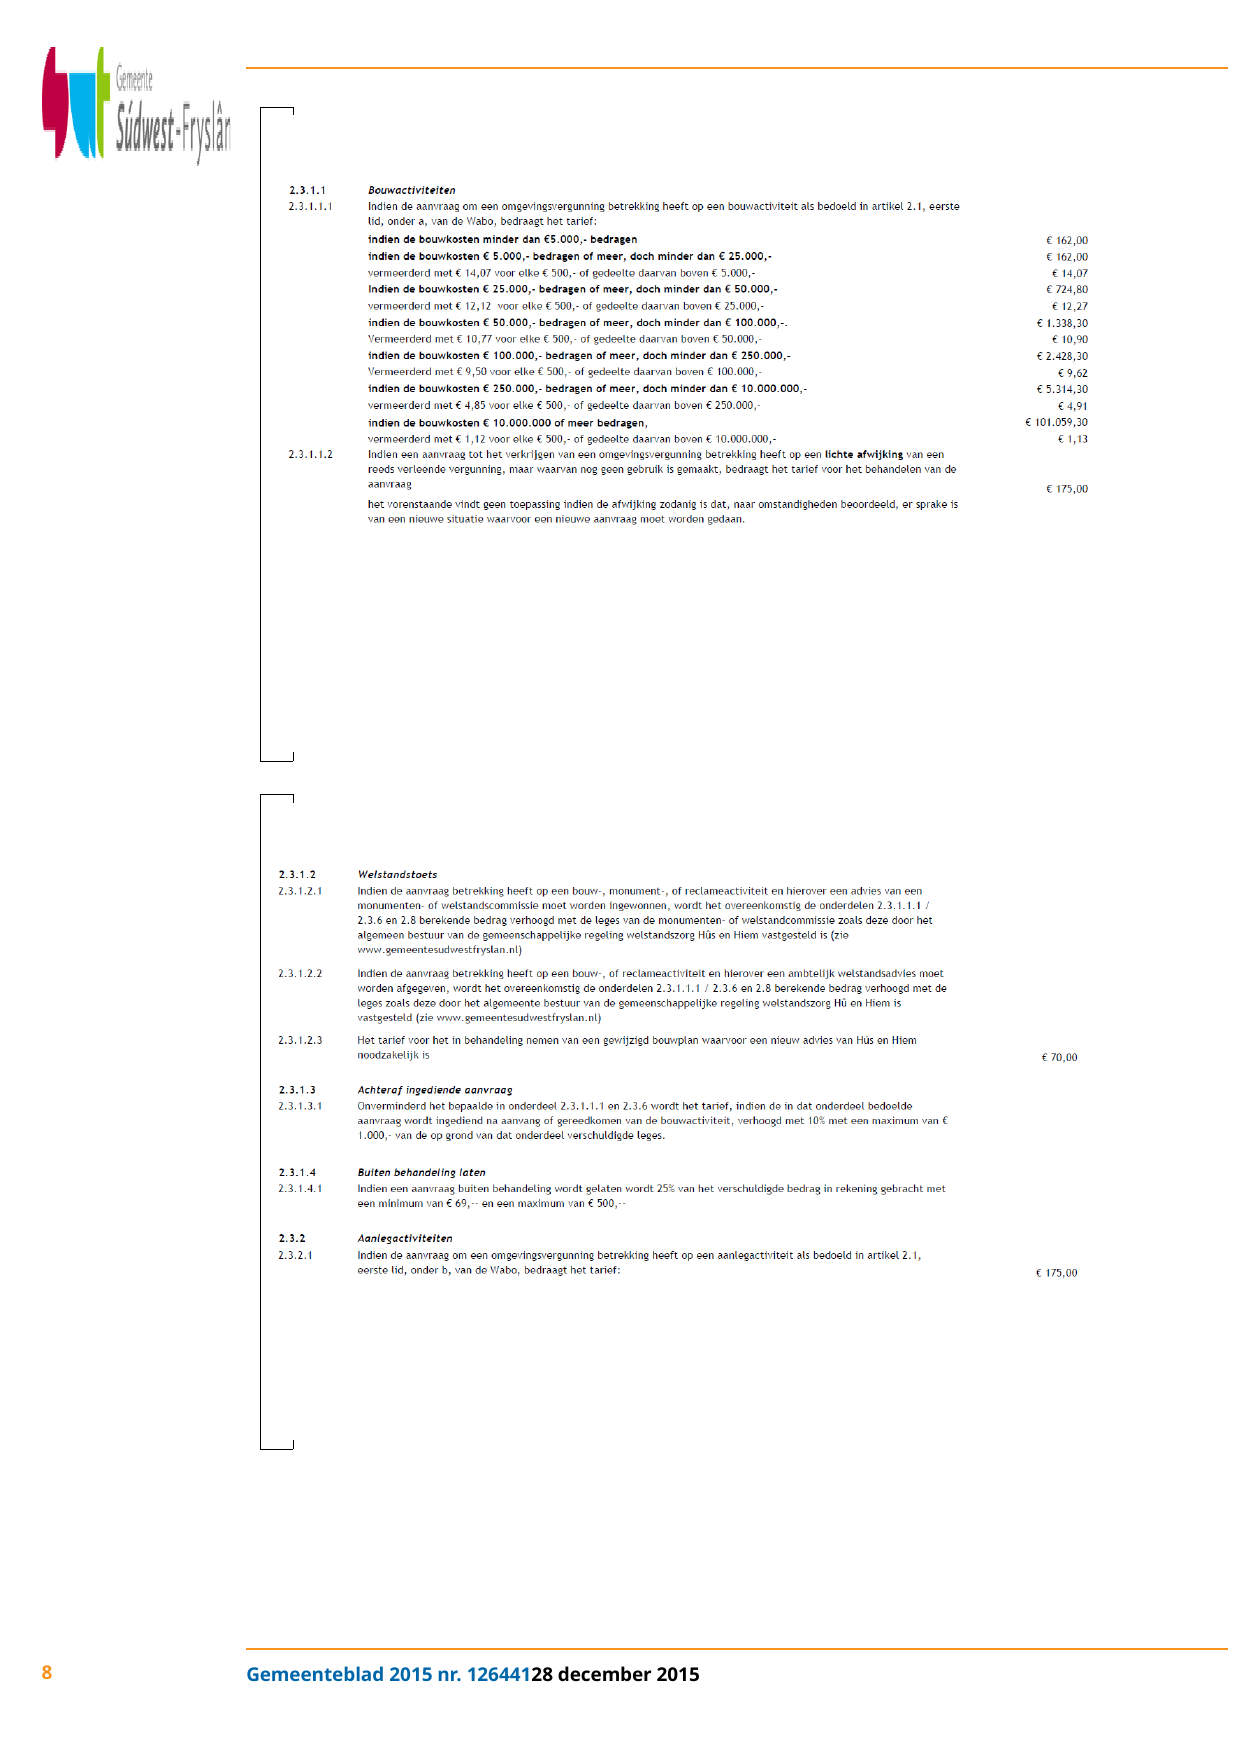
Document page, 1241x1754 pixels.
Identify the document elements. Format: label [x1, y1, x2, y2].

picture [268, 803, 1173, 1440]
picture [268, 115, 1173, 752]
picture [41, 47, 231, 172]
